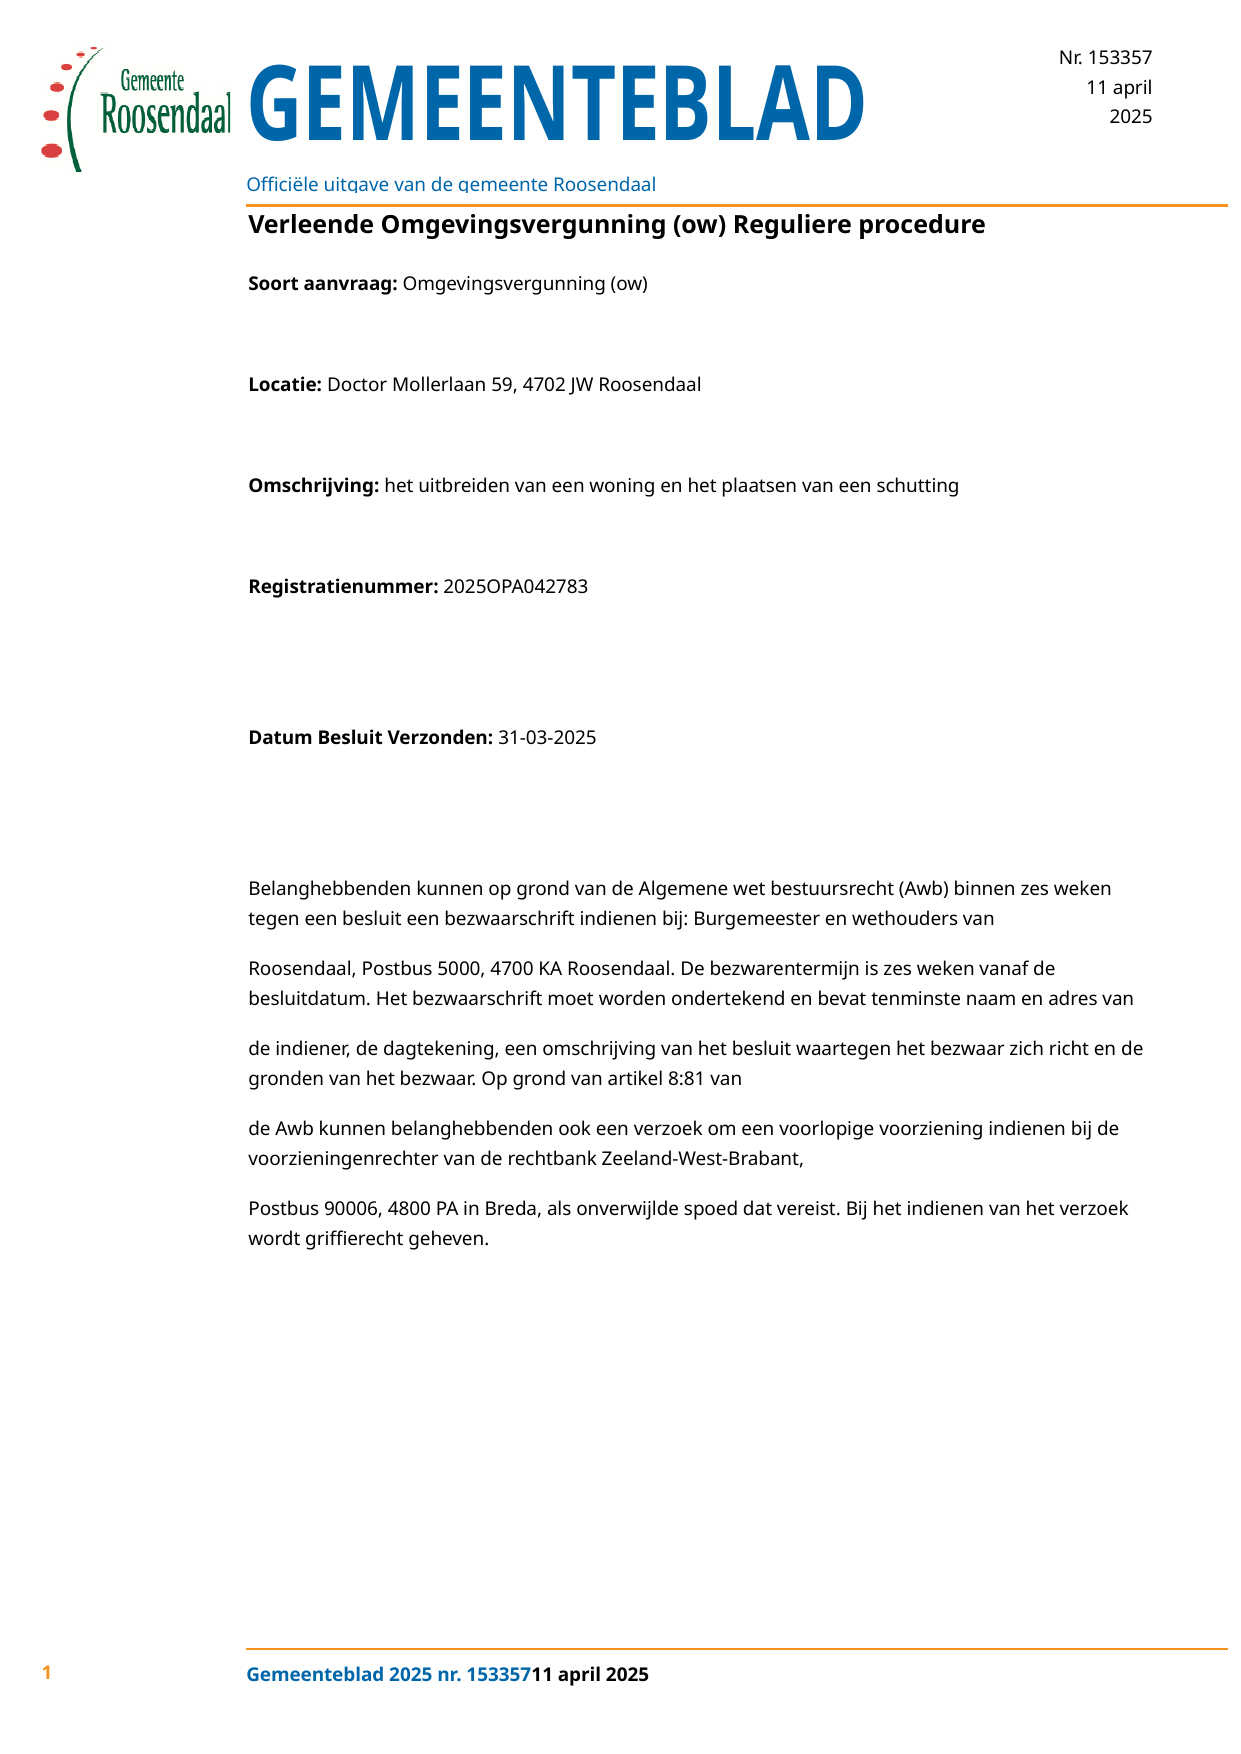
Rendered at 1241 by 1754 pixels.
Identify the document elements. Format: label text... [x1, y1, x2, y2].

text de indiener, de dagtekening, een omschrijving van het besluit waartegen het bezwaar zich richt en de gronden van het bezwaar. Op grond van artikel 8:81 van [248, 1035, 1152, 1091]
text de Awb kunnen belanghebbenden ook een verzoek om een voorlopige voorziening indienen bij de voorzieningenrechter van de rechtbank Zeeland-West-Brabant, [248, 1115, 1152, 1171]
text Belanghebbenden kunnen op grond van de Algemene wet bestuursrecht (Awb) binnen zes weken tegen een besluit een bezwaarschrift indienen bij: Burgemeester en wethouders van [248, 875, 1152, 931]
picture [41, 47, 231, 172]
text Locatie: Doctor Mollerlaan 59, 4702 JW Roosendaal [248, 371, 1152, 397]
text Roosendaal, Postbus 5000, 4700 KA Roosendaal. De bezwarentermijn is zes weken vanaf de besluitdatum. Het bezwaarschrift moet worden ondertekend en bevat tenminste naam en adres van [248, 955, 1152, 1011]
text Soort aanvraag: Omgevingsvergunning (ow) [248, 270, 1152, 296]
text Datum Besluit Verzonden: 31-03-2025 [248, 724, 1152, 750]
text Registratienummer: 2025OPA042783 [248, 573, 1152, 598]
text Omschrijving: het uitbreiden van een woning en het plaatsen van een schutting [248, 472, 1152, 498]
text Postbus 90006, 4800 PA in Breda, als onverwijlde spoed dat vereist. Bij het indienen van het verzoek wordt griffierecht geheven. [248, 1195, 1152, 1251]
text Verleende Omgevingsvergunning (ow) Reguliere procedure [248, 207, 1152, 241]
